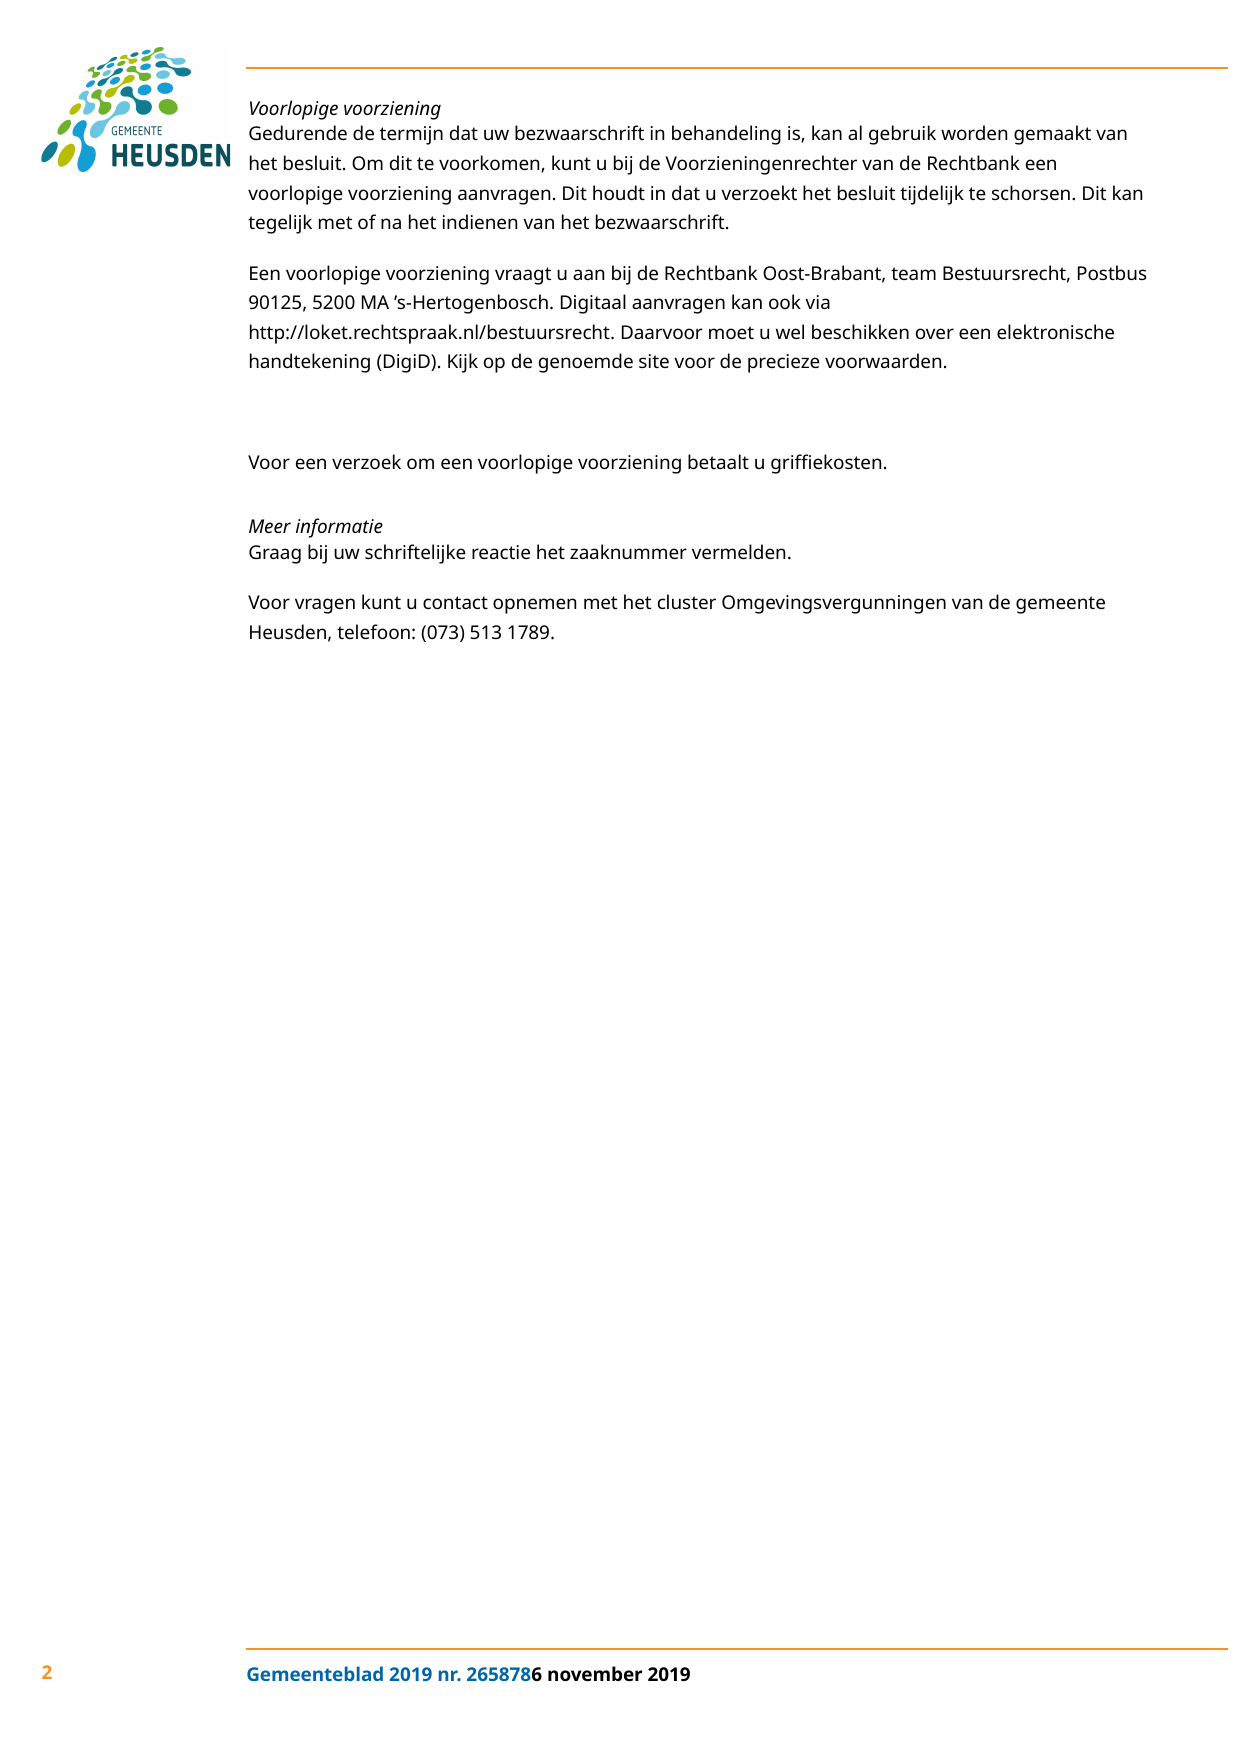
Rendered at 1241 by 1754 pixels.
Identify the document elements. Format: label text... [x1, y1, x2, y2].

text Gedurende de termijn dat uw bezwaarschrift in behandeling is, kan al gebruik worden gemaakt van het besluit. Om dit te voorkomen, kunt u bij de Voorzieningenrechter van de Rechtbank een voorlopige voorziening aanvragen. Dit houdt in dat u verzoekt het besluit tijdelijk te schorsen. Dit kan tegelijk met of na het indienen van het bezwaarschrift. [248, 121, 1152, 235]
picture [41, 47, 231, 172]
text Graag bij uw schriftelijke reactie het zaaknummer vermelden. [248, 539, 1152, 565]
text Meer informatie [248, 513, 1152, 539]
text Voorlopige voorziening [248, 95, 1152, 121]
text Voor een verzoek om een voorlopige voorziening betaalt u griffiekosten. [248, 449, 1152, 475]
text Voor vragen kunt u contact opnemen met het cluster Omgevingsvergunningen van de gemeente Heusden, telefoon: (073) 513 1789. [248, 589, 1152, 645]
text Een voorlopige voorziening vraagt u aan bij de Rechtbank Oost-Brabant, team Bestuursrecht, Postbus 90125, 5200 MA ’s-Hertogenbosch. Digitaal aanvragen kan ook via http://loket.rechtspraak.nl/bestuursrecht. Daarvoor moet u wel beschikken over een elektronische handtekening (DigiD). Kijk op de genoemde site voor de precieze voorwaarden. [248, 260, 1152, 374]
